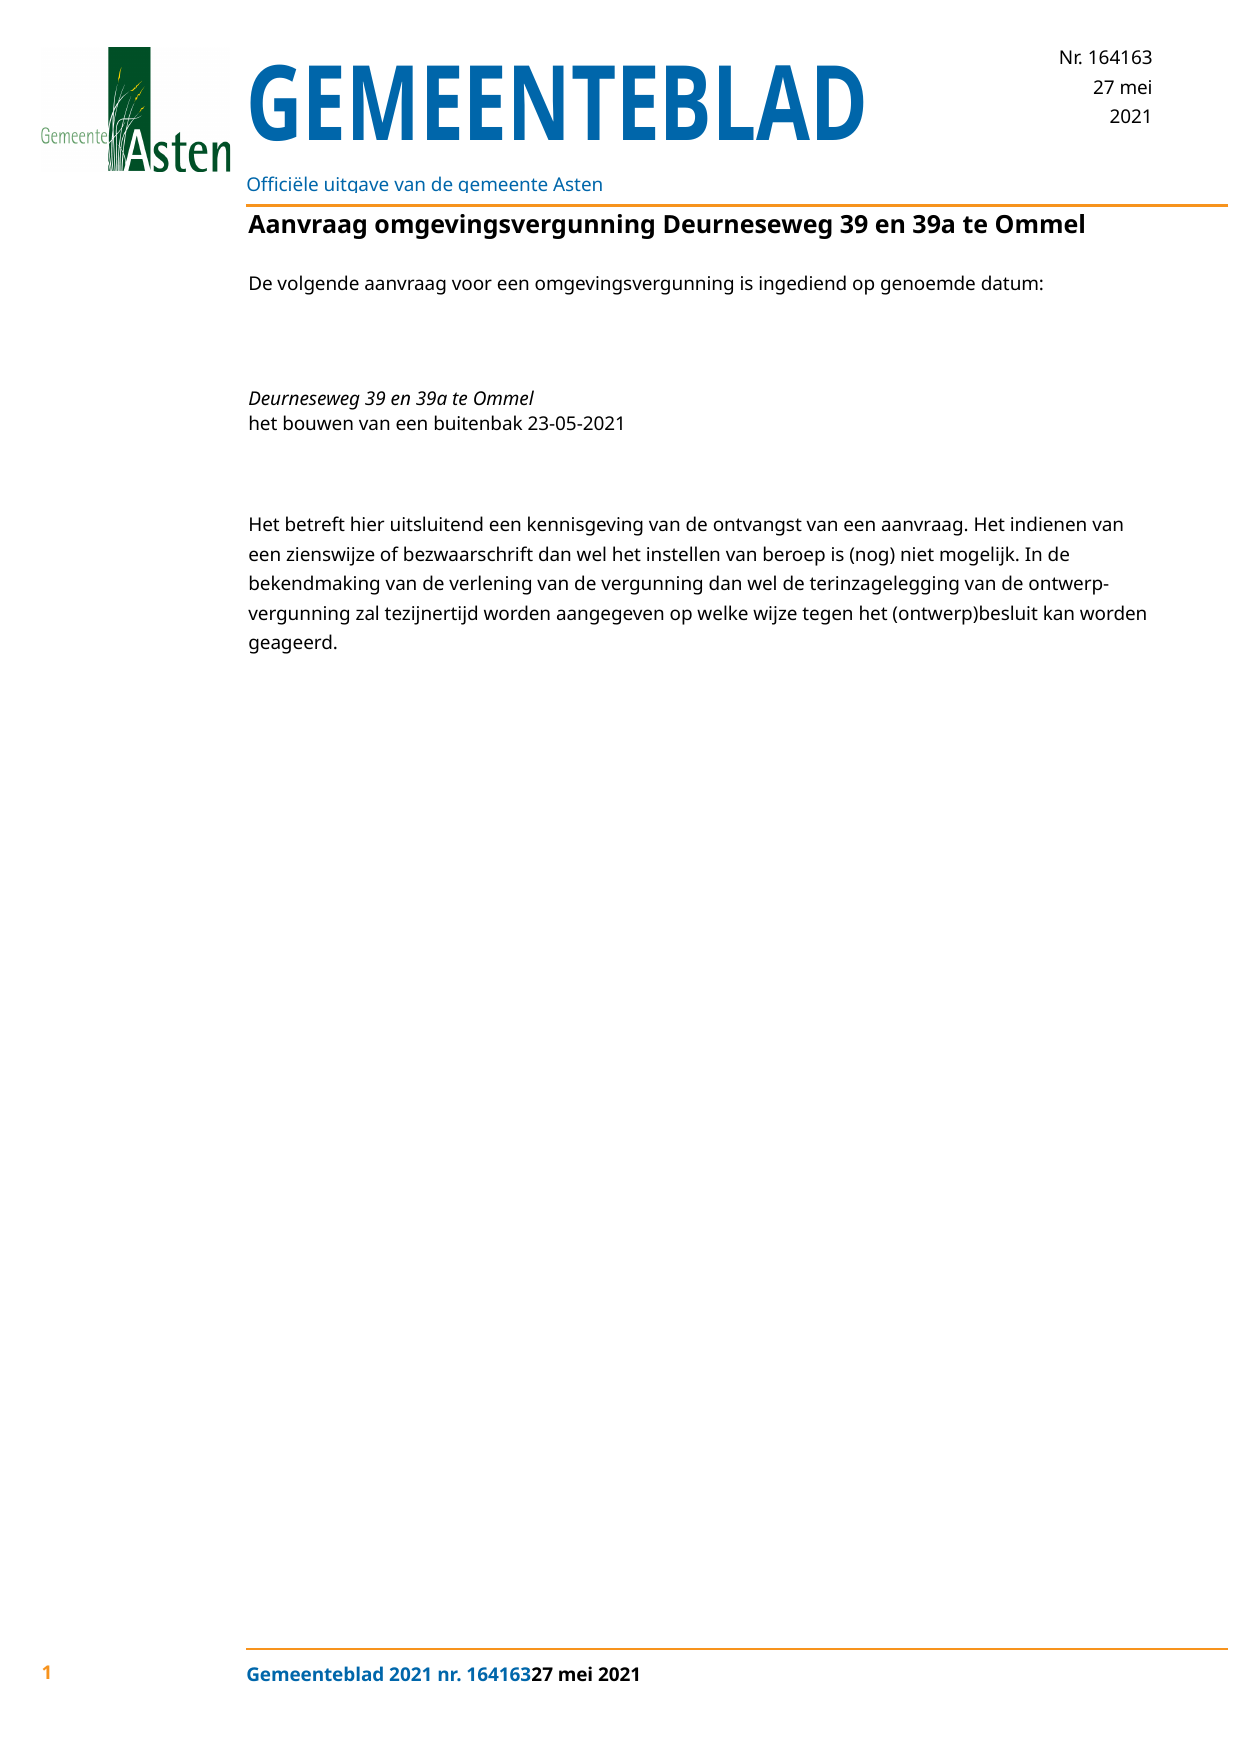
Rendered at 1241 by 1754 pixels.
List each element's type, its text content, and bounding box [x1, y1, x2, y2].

text het bouwen van een buitenbak 23-05-2021 [248, 410, 1152, 436]
text Het betreft hier uitsluitend een kennisgeving van de ontvangst van een aanvraag. Het indienen van een zienswijze of bezwaarschrift dan wel het instellen van beroep is (nog) niet mogelijk. In de bekendmaking van de verlening van de vergunning dan wel de terinzagelegging van de ontwerp-vergunning zal tezijnertijd worden aangegeven op welke wijze tegen het (ontwerp)besluit kan worden geageerd. [248, 511, 1152, 655]
text Deurneseweg 39 en 39a te Ommel [248, 385, 1152, 410]
picture [41, 47, 231, 172]
text De volgende aanvraag voor een omgevingsvergunning is ingediend op genoemde datum: [248, 270, 1152, 296]
text Aanvraag omgevingsvergunning Deurneseweg 39 en 39a te Ommel [248, 207, 1152, 241]
